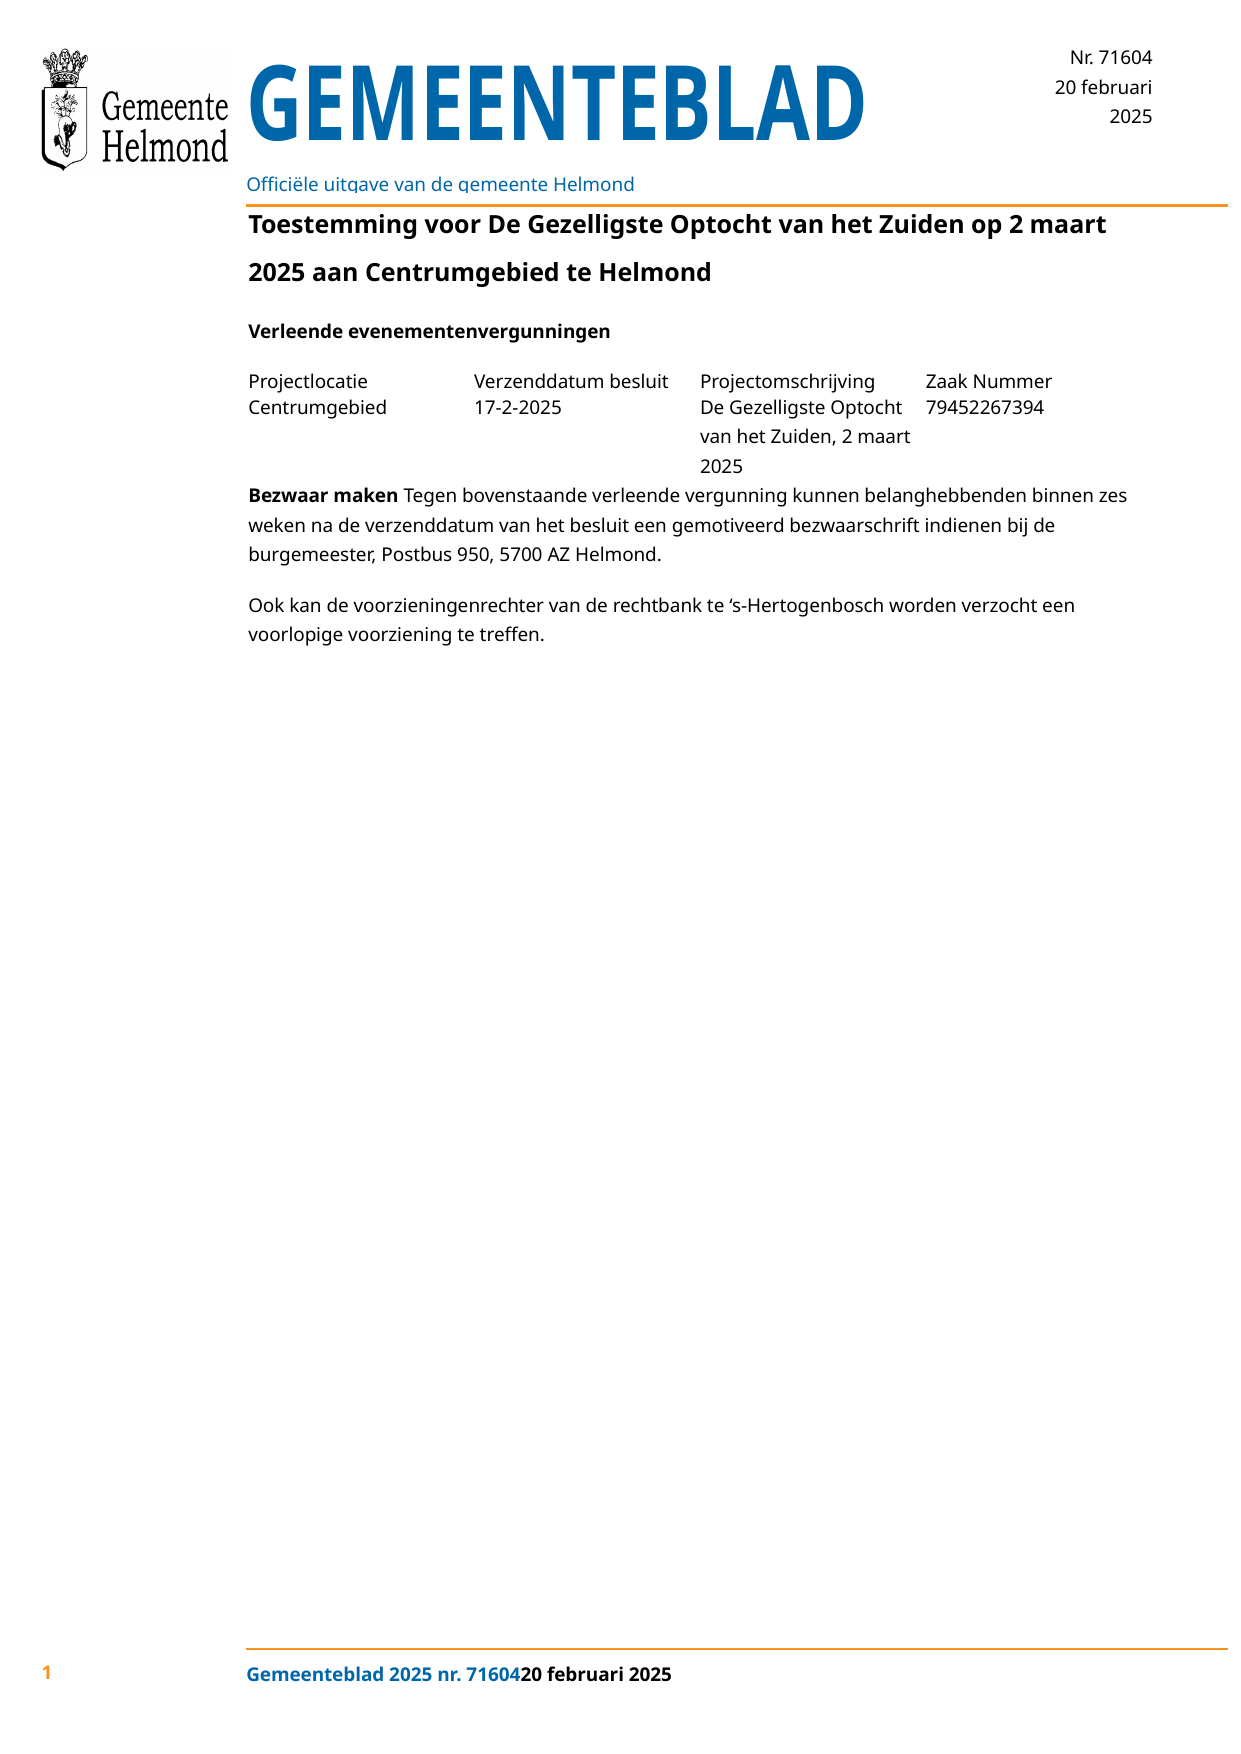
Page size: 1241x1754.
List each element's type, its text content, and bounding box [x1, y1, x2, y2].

table_cell De Gezelligste Optocht van het Zuiden, 2 maart 2025 [700, 394, 926, 479]
text Verleende evenementenvergunningen [248, 318, 1152, 344]
table_cell 17-2-2025 [474, 394, 700, 479]
text Toestemming voor De Gezelligste Optocht van het Zuiden op 2 maart 2025 aan Centrumgebied te Helmond [248, 207, 1152, 288]
table_cell 79452267394 [926, 394, 1152, 479]
table_header Projectlocatie [248, 369, 474, 394]
table_cell Centrumgebied [248, 394, 474, 479]
table_header Projectomschrijving [700, 369, 926, 394]
text Bezwaar maken Tegen bovenstaande verleende vergunning kunnen belanghebbenden binnen zes weken na de verzenddatum van het besluit een gemotiveerd bezwaarschrift indienen bij de burgemeester, Postbus 950, 5700 AZ Helmond. [248, 482, 1152, 567]
picture [41, 47, 231, 172]
table_header Verzenddatum besluit [474, 369, 700, 394]
table_header Zaak Nummer [926, 369, 1152, 394]
text Ook kan de voorzieningenrechter van de rechtbank te ‘s-Hertogenbosch worden verzocht een voorlopige voorziening te treffen. [248, 592, 1152, 647]
